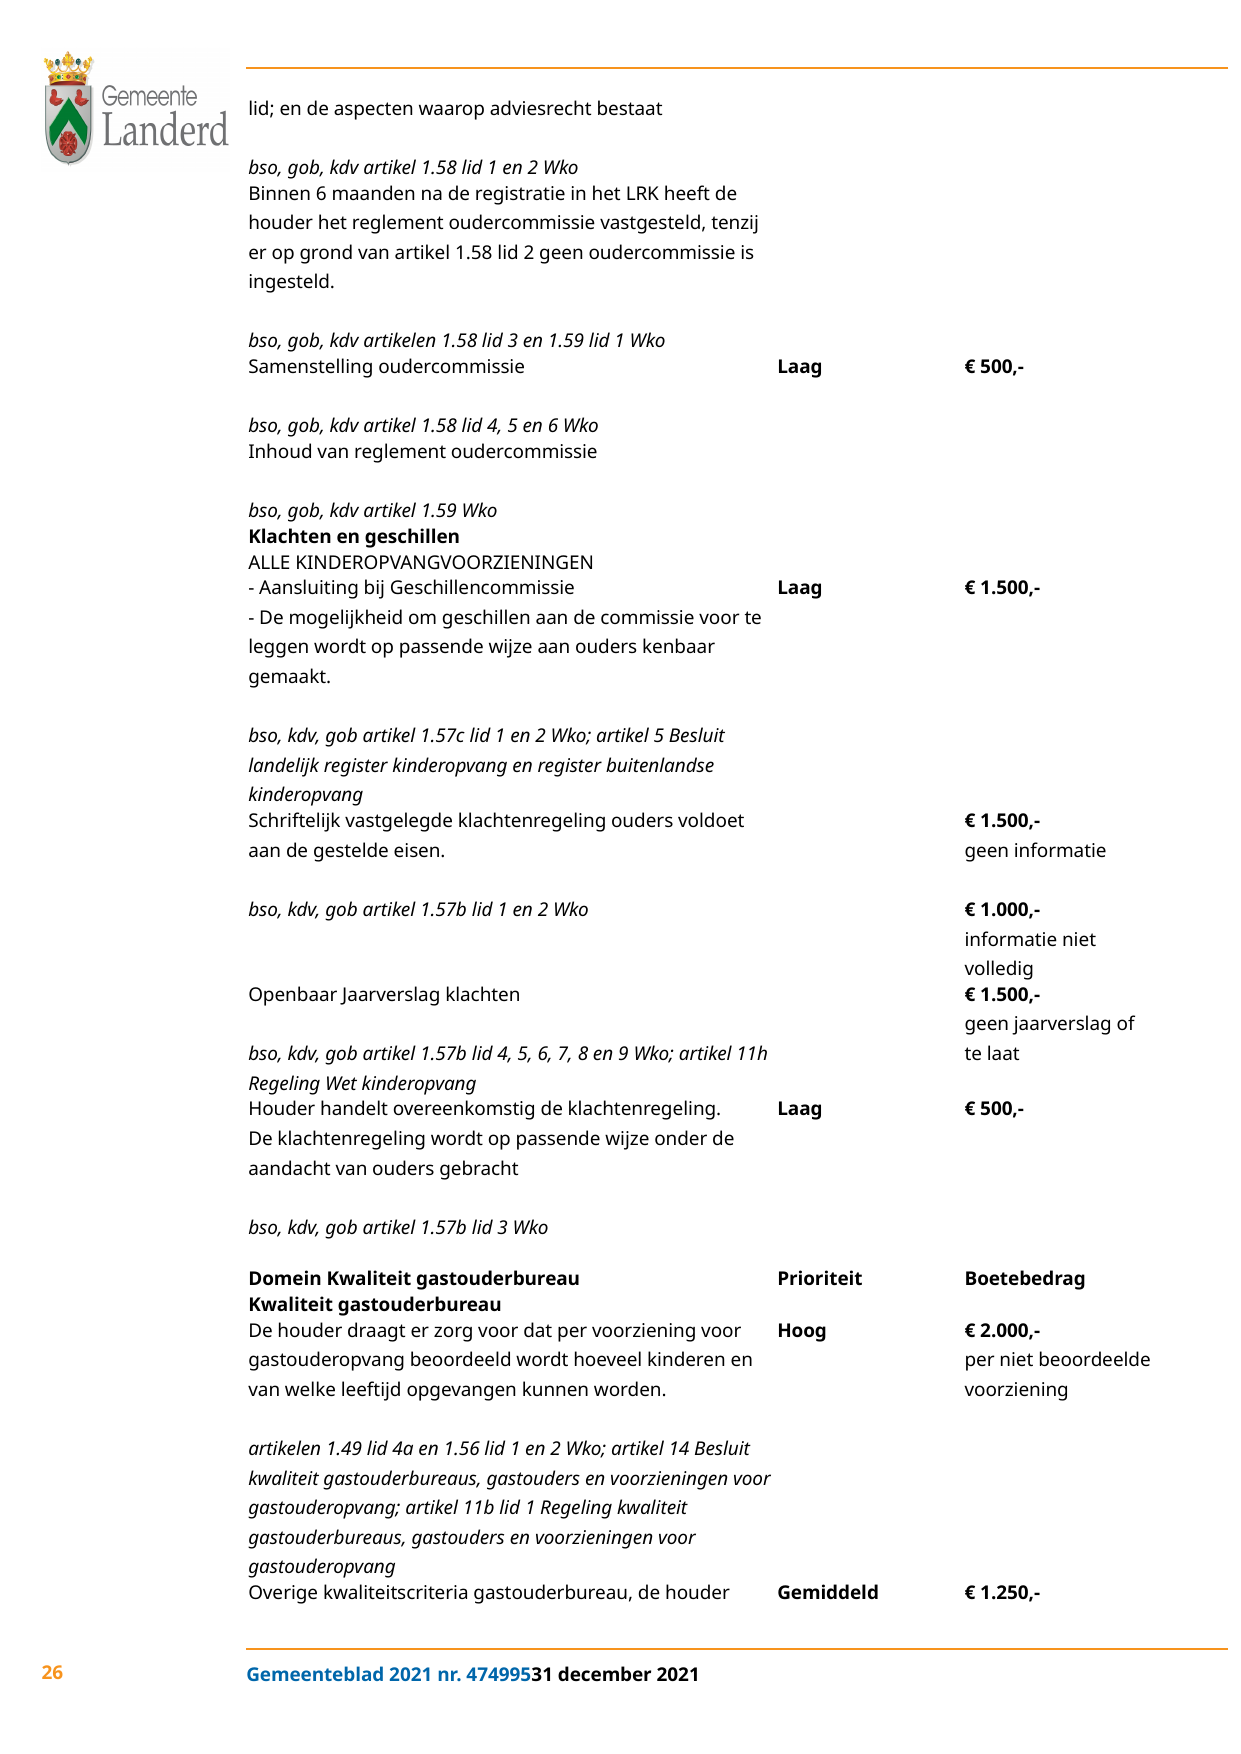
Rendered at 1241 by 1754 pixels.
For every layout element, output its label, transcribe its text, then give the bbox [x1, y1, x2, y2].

table_cell Gemiddeld [777, 1579, 964, 1605]
table_cell [964, 95, 1152, 353]
table_cell Samenstelling oudercommissie bso, gob, kdv artikel 1.58 lid 4, 5 en 6 Wko [248, 353, 777, 438]
table_cell € 500,- [964, 1096, 1152, 1239]
table_cell Laag [777, 353, 964, 523]
table_cell ALLE KINDEROPVANGVOORZIENINGEN [248, 549, 1152, 574]
table_cell lid; en de aspecten waarop adviesrecht bestaat bso, gob, kdv artikel 1.58 lid 1 en 2 Wko [248, 95, 777, 180]
table_cell € 500,- [964, 353, 1152, 523]
table_cell Binnen 6 maanden na de registratie in het LRK heeft de houder het reglement oudercommissie vastgesteld, tenzij er op grond van artikel 1.58 lid 2 geen oudercommissie is ingesteld. bso, gob, kdv artikelen 1.58 lid 3 en 1.59 lid 1 Wko [248, 180, 777, 353]
table_cell € 1.500,- geen informatie € 1.000,- informatie niet volledig [964, 808, 1152, 981]
picture [41, 47, 231, 172]
table_cell [248, 1240, 1152, 1265]
table_cell De houder draagt er zorg voor dat per voorziening voor gastouderopvang beoordeeld wordt hoeveel kinderen en van welke leeftijd opgevangen kunnen worden. artikelen 1.49 lid 4a en 1.56 lid 1 en 2 Wko; artikel 14 Besluit kwaliteit gastouderbureaus, gastouders en voorzieningen voor gastouderopvang; artikel 11b lid 1 Regeling kwaliteit gastouderbureaus, gastouders en voorzieningen voor gastouderopvang [248, 1317, 777, 1579]
table_cell Schriftelijk vastgelegde klachtenregeling ouders voldoet aan de gestelde eisen. bso, kdv, gob artikel 1.57b lid 1 en 2 Wko [248, 808, 777, 981]
table_cell Houder handelt overeenkomstig de klachtenregeling. De klachtenregeling wordt op passende wijze onder de aandacht van ouders gebracht bso, kdv, gob artikel 1.57b lid 3 Wko [248, 1096, 777, 1239]
table_cell € 1.500,- [964, 575, 1152, 807]
table_cell € 1.500,- geen jaarverslag of te laat [964, 981, 1152, 1096]
table_cell Kwaliteit gastouderbureau [248, 1291, 1152, 1317]
table_cell Laag [777, 1096, 964, 1239]
table_cell Openbaar Jaarverslag klachten bso, kdv, gob artikel 1.57b lid 4, 5, 6, 7, 8 en 9 Wko; artikel 11h Regeling Wet kinderopvang [248, 981, 777, 1096]
table_cell Hoog [777, 1317, 964, 1579]
table_cell [777, 95, 964, 353]
table_cell - Aansluiting bij Geschillencommissie - De mogelijkheid om geschillen aan de commissie voor te leggen wordt op passende wijze aan ouders kenbaar gemaakt. bso, kdv, gob artikel 1.57c lid 1 en 2 Wko; artikel 5 Besluit landelijk register kinderopvang en register buitenlandse kinderopvang [248, 575, 777, 807]
table_cell € 2.000,- per niet beoordeelde voorziening [964, 1317, 1152, 1579]
table_cell Domein Kwaliteit gastouderbureau [248, 1265, 777, 1291]
table_cell Overige kwaliteitscriteria gastouderbureau, de houder [248, 1579, 777, 1605]
table_cell € 1.250,- [964, 1579, 1152, 1605]
table_cell Boetebedrag [964, 1265, 1152, 1291]
table_cell Laag [777, 575, 964, 1096]
table_cell Klachten en geschillen [248, 523, 1152, 549]
table_cell Prioriteit [777, 1265, 964, 1291]
table_cell Inhoud van reglement oudercommissie bso, gob, kdv artikel 1.59 Wko [248, 438, 777, 523]
